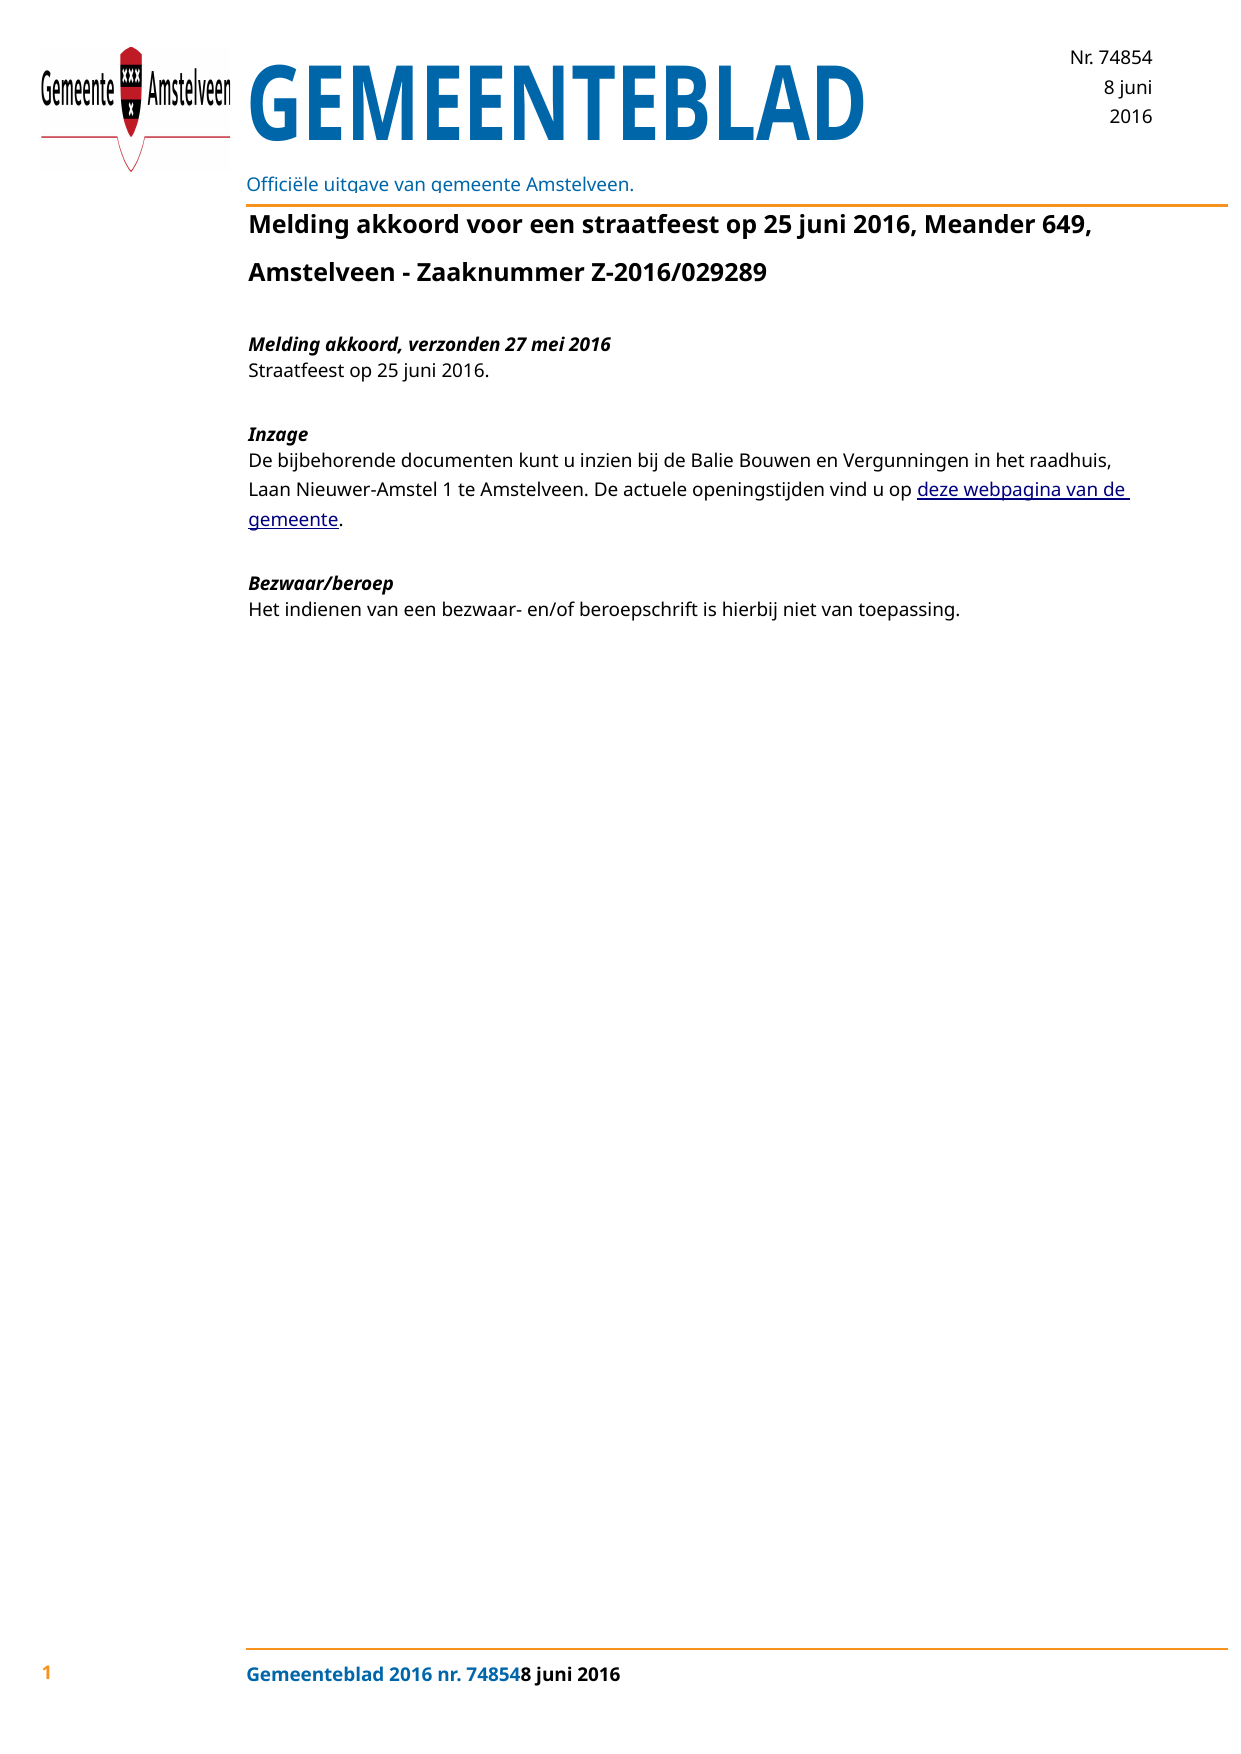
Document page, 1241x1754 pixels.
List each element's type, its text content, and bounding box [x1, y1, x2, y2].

text Inzage [248, 421, 1152, 447]
text Bezwaar/beroep [248, 570, 1152, 596]
picture [41, 47, 231, 172]
text De bijbehorende documenten kunt u inzien bij de Balie Bouwen en Vergunningen in het raadhuis, Laan Nieuwer-Amstel 1 te Amstelveen. De actuele openingstijden vind u op deze webpagina van de gemeente. [248, 447, 1152, 532]
text Melding akkoord, verzonden 27 mei 2016 [248, 331, 1152, 357]
text Het indienen van een bezwaar- en/of beroepschrift is hierbij niet van toepassing. [248, 596, 1152, 621]
text Melding akkoord voor een straatfeest op 25 juni 2016, Meander 649, Amstelveen - Zaaknummer Z-2016/029289 [248, 207, 1152, 288]
text Straatfeest op 25 juni 2016. [248, 357, 1152, 383]
